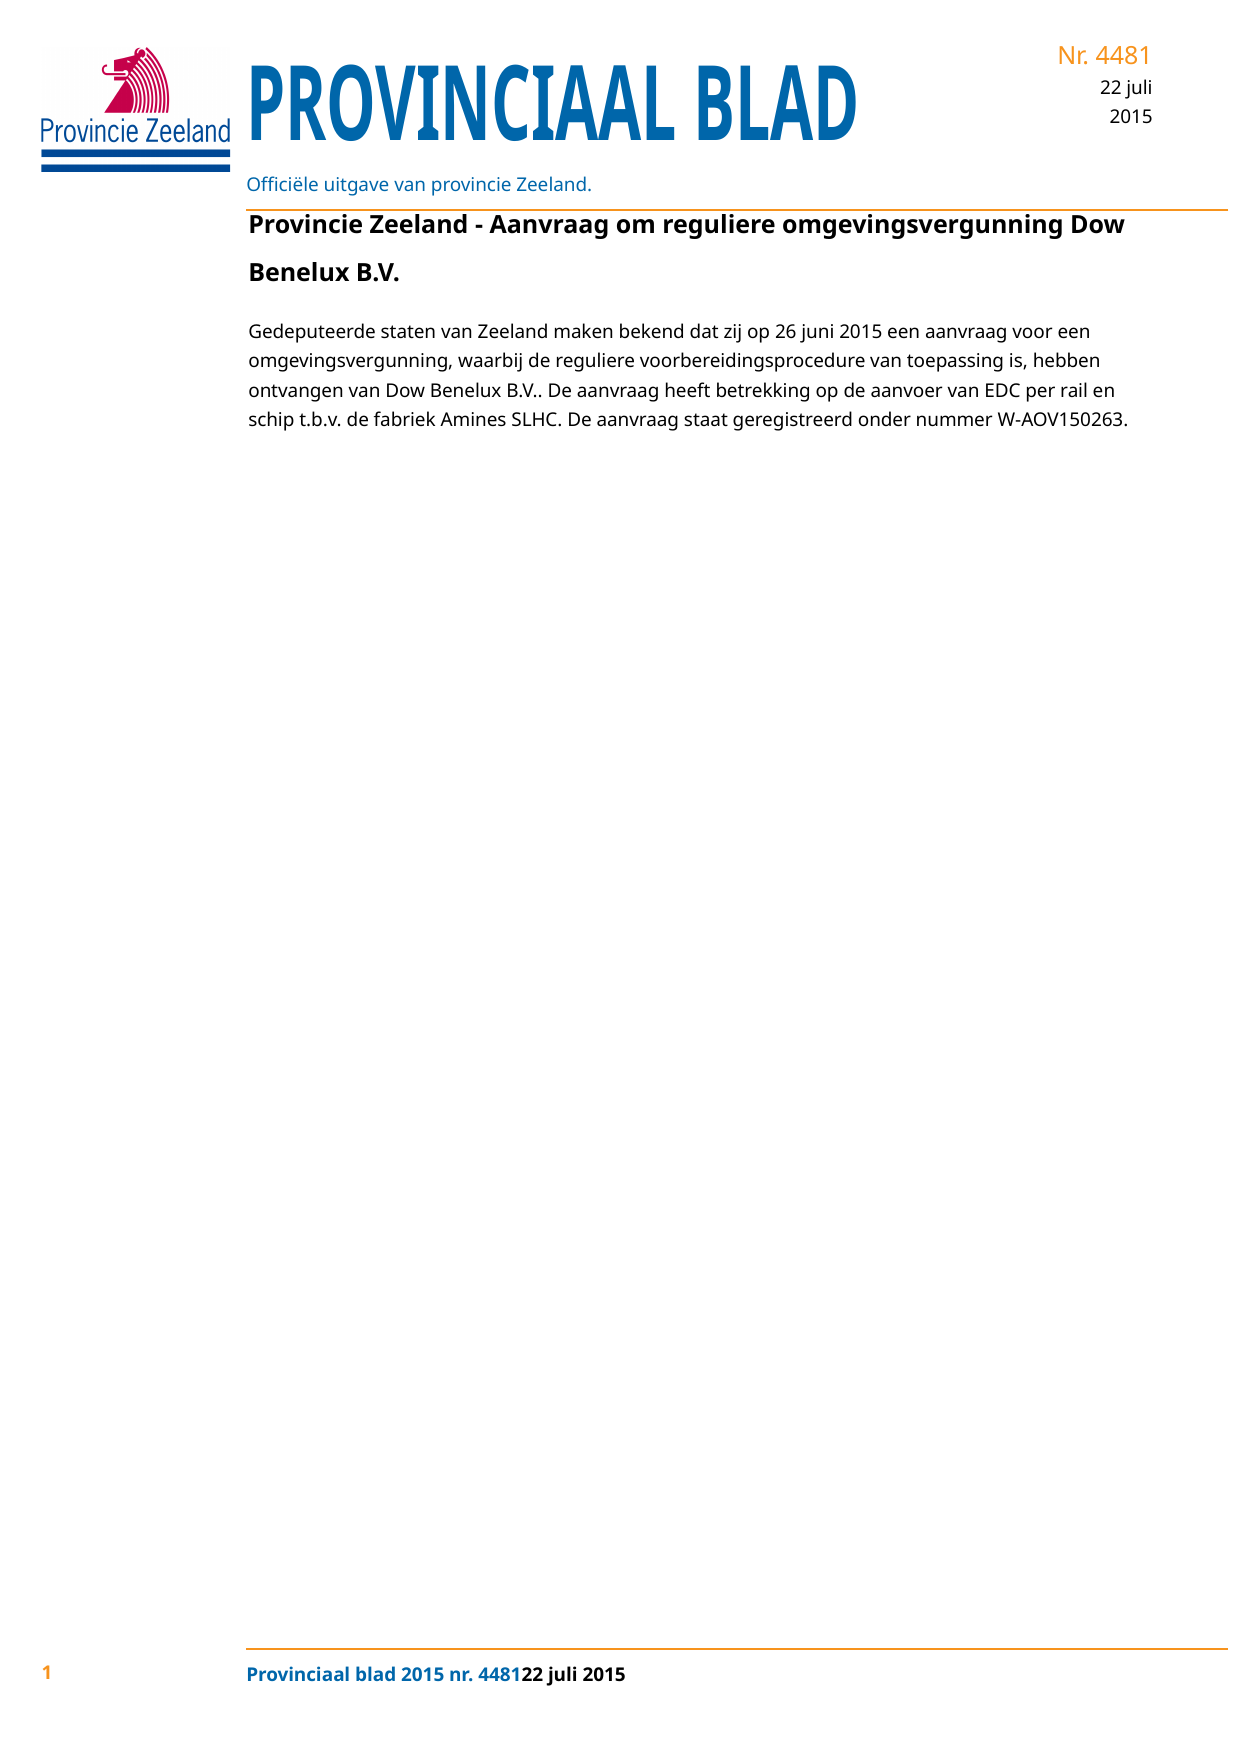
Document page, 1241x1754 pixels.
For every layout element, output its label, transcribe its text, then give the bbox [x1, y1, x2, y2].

picture [41, 47, 231, 172]
text Provincie Zeeland - Aanvraag om reguliere omgevingsvergunning Dow Benelux B.V. [248, 211, 1152, 288]
text Gedeputeerde staten van Zeeland maken bekend dat zij op 26 juni 2015 een aanvraag voor een omgevingsvergunning, waarbij de reguliere voorbereidingsprocedure van toepassing is, hebben ontvangen van Dow Benelux B.V.. De aanvraag heeft betrekking op de aanvoer van EDC per rail en schip t.b.v. de fabriek Amines SLHC. De aanvraag staat geregistreerd onder nummer W-AOV150263. [248, 318, 1152, 432]
